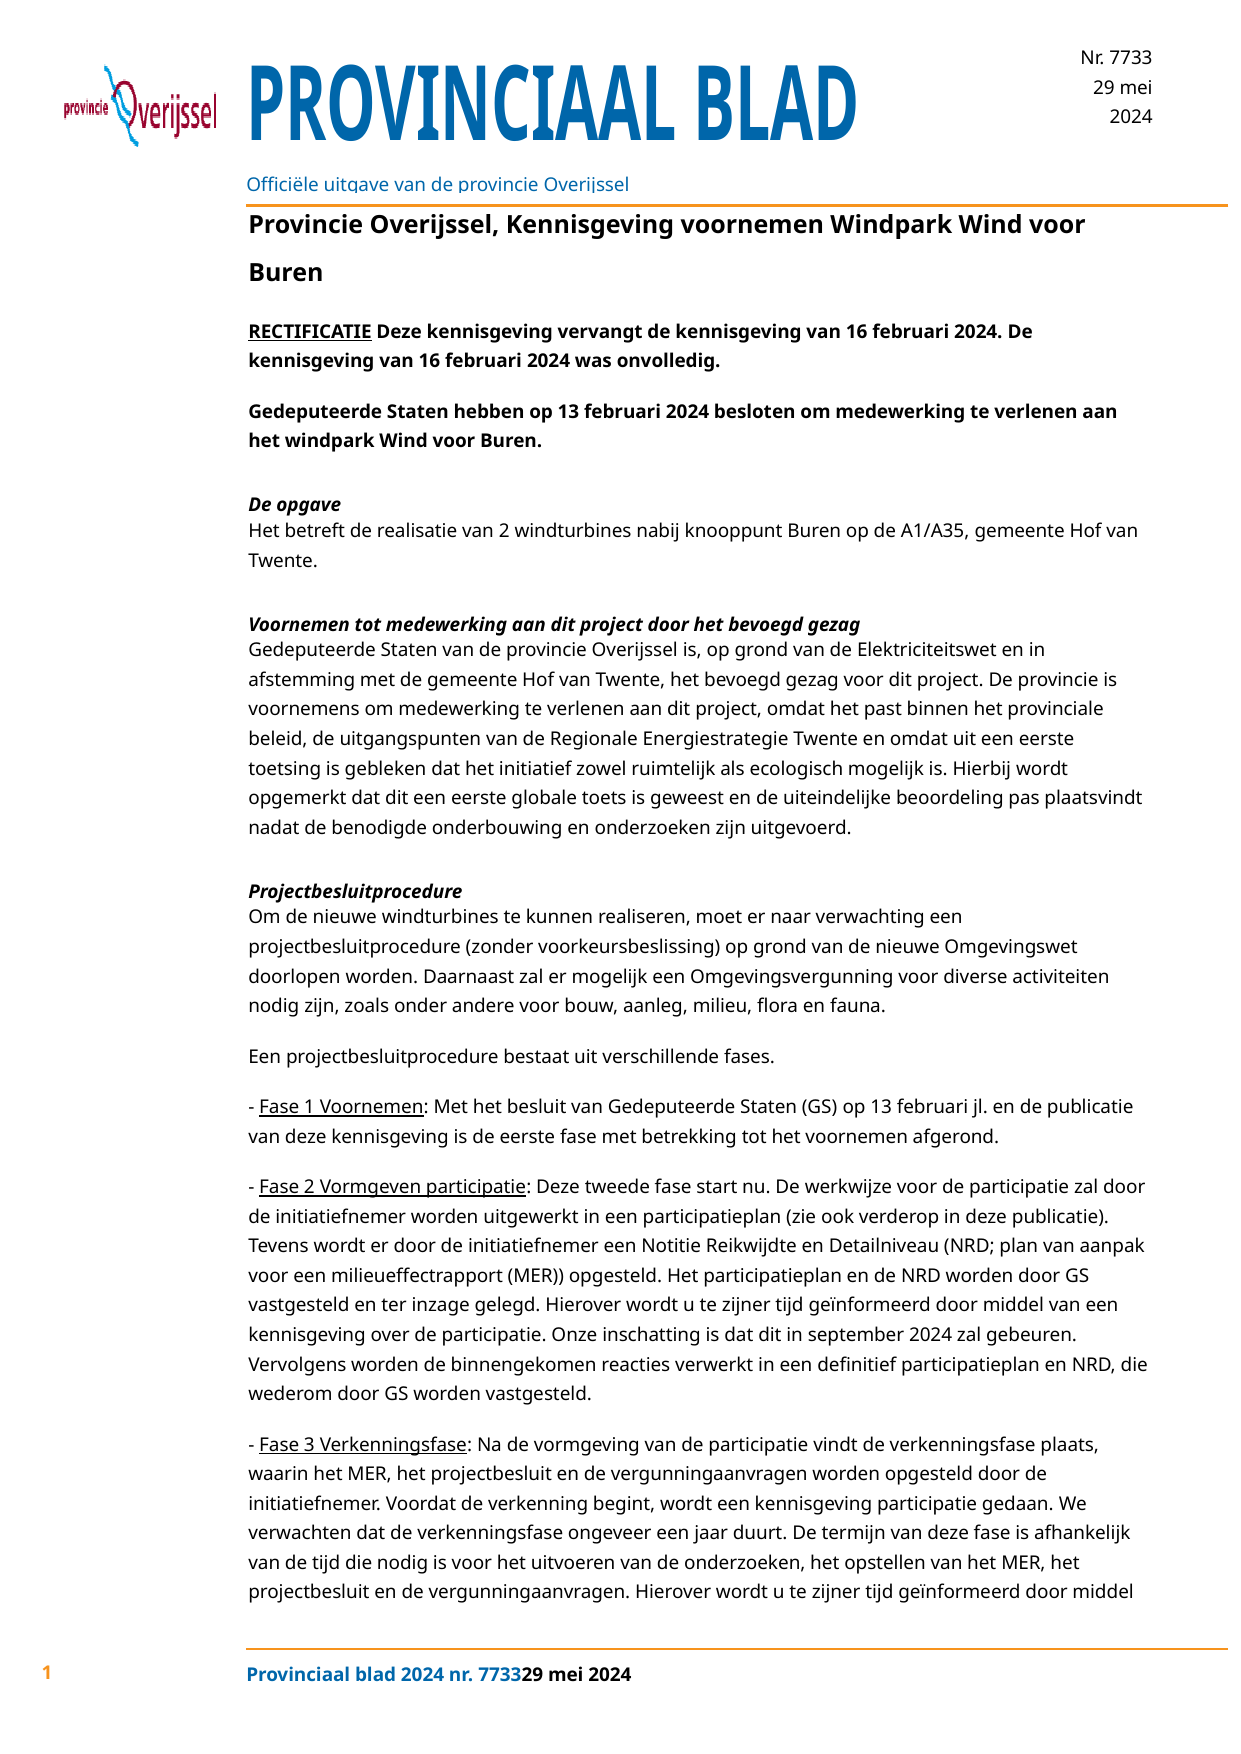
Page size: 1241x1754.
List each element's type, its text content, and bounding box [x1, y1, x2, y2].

picture [41, 47, 231, 172]
text Het betreft de realisatie van 2 windturbines nabij knooppunt Buren op de A1/A35, gemeente Hof van Twente. [248, 517, 1152, 572]
text - Fase 3 Verkenningsfase: Na de vormgeving van de participatie vindt de verkenningsfase plaats, waarin het MER, het projectbesluit en de vergunningaanvragen worden opgesteld door de initiatiefnemer. Voordat de verkenning begint, wordt een kennisgeving participatie gedaan. We verwachten dat de verkenningsfase ongeveer een jaar duurt. De termijn van deze fase is afhankelijk van de tijd die nodig is voor het uitvoeren van de onderzoeken, het opstellen van het MER, het projectbesluit en de vergunningaanvragen. Hierover wordt u te zijner tijd geïnformeerd door middel [248, 1431, 1152, 1604]
text Provincie Overijssel, Kennisgeving voornemen Windpark Wind voor Buren [248, 207, 1152, 288]
text RECTIFICATIE Deze kennisgeving vervangt de kennisgeving van 16 februari 2024. De kennisgeving van 16 februari 2024 was onvolledig. [248, 318, 1152, 373]
text Gedeputeerde Staten hebben op 13 februari 2024 besloten om medewerking te verlenen aan het windpark Wind voor Buren. [248, 398, 1152, 453]
text De opgave [248, 491, 1152, 517]
text Een projectbesluitprocedure bestaat uit verschillende fases. [248, 1043, 1152, 1068]
text Gedeputeerde Staten van de provincie Overijssel is, op grond van de Elektriciteitswet en in afstemming met de gemeente Hof van Twente, het bevoegd gezag voor dit project. De provincie is voornemens om medewerking te verlenen aan dit project, omdat het past binnen het provinciale beleid, de uitgangspunten van de Regionale Energiestrategie Twente en omdat uit een eerste toetsing is gebleken dat het initiatief zowel ruimtelijk als ecologisch mogelijk is. Hierbij wordt opgemerkt dat dit een eerste globale toets is geweest en de uiteindelijke beoordeling pas plaatsvindt nadat de benodigde onderbouwing en onderzoeken zijn uitgevoerd. [248, 636, 1152, 840]
text - Fase 1 Voornemen: Met het besluit van Gedeputeerde Staten (GS) op 13 februari jl. en de publicatie van deze kennisgeving is de eerste fase met betrekking tot het voornemen afgerond. [248, 1093, 1152, 1148]
text Voornemen tot medewerking aan dit project door het bevoegd gezag [248, 611, 1152, 636]
text - Fase 2 Vormgeven participatie: Deze tweede fase start nu. De werkwijze voor de participatie zal door de initiatiefnemer worden uitgewerkt in een participatieplan (zie ook verderop in deze publicatie). Tevens wordt er door de initiatiefnemer een Notitie Reikwijdte en Detailniveau (NRD; plan van aanpak voor een milieueffectrapport (MER)) opgesteld. Het participatieplan en de NRD worden door GS vastgesteld en ter inzage gelegd. Hierover wordt u te zijner tijd geïnformeerd door middel van een kennisgeving over de participatie. Onze inschatting is dat dit in september 2024 zal gebeuren. Vervolgens worden de binnengekomen reacties verwerkt in een definitief participatieplan en NRD, die wederom door GS worden vastgesteld. [248, 1173, 1152, 1406]
text Projectbesluitprocedure [248, 878, 1152, 904]
text Om de nieuwe windturbines te kunnen realiseren, moet er naar verwachting een projectbesluitprocedure (zonder voorkeursbeslissing) op grond van de nieuwe Omgevingswet doorlopen worden. Daarnaast zal er mogelijk een Omgevingsvergunning voor diverse activiteiten nodig zijn, zoals onder andere voor bouw, aanleg, milieu, flora en fauna. [248, 904, 1152, 1018]
